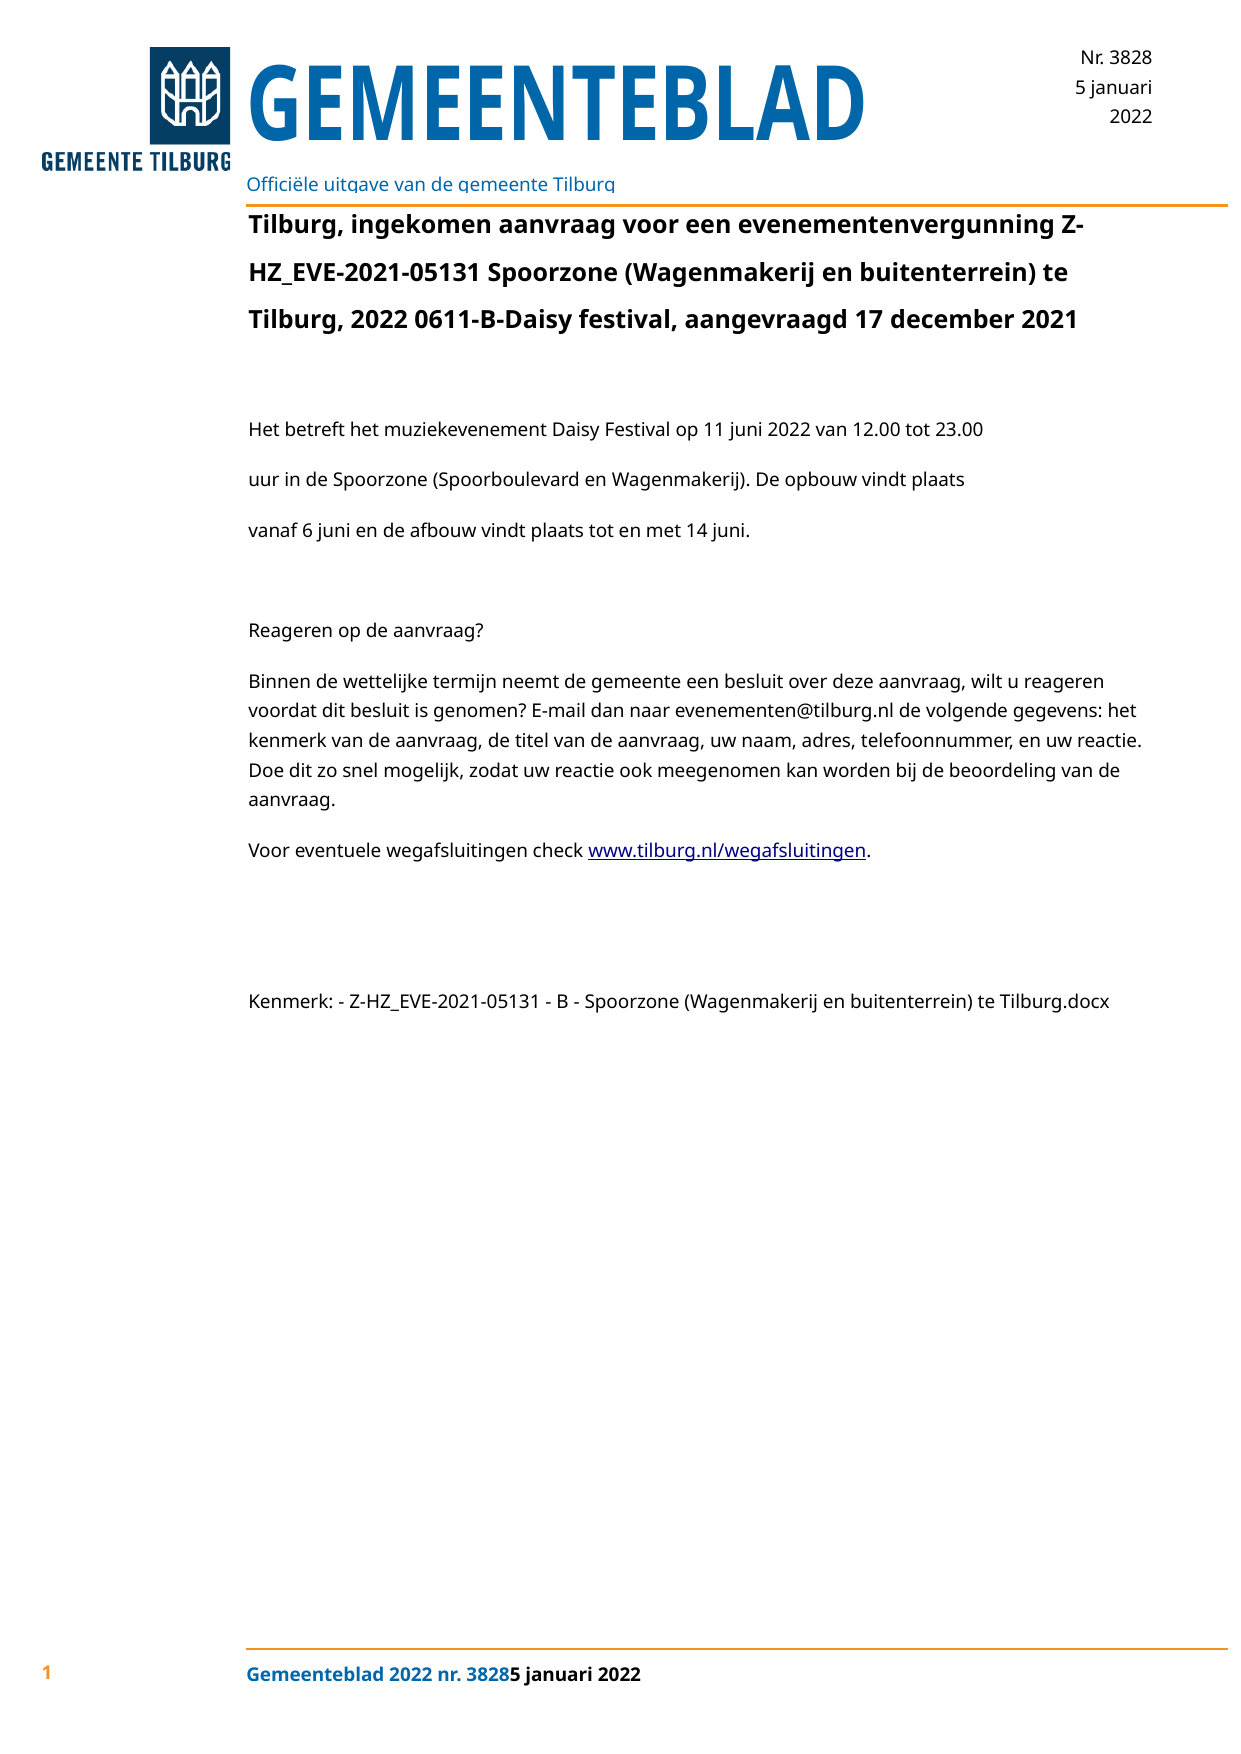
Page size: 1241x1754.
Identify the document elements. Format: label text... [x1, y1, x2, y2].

text Het betreft het muziekevenement Daisy Festival op 11 juni 2022 van 12.00 tot 23.00 [248, 416, 1152, 442]
text Kenmerk: - Z-HZ_EVE-2021-05131 - B - Spoorzone (Wagenmakerij en buitenterrein) te Tilburg.docx [248, 988, 1152, 1014]
text Reageren op de aanvraag? [248, 618, 1152, 643]
text Voor eventuele wegafsluitingen check www.tilburg.nl/wegafsluitingen. [248, 837, 1152, 862]
text uur in de Spoorzone (Spoorboulevard en Wagenmakerij). De opbouw vindt plaats [248, 466, 1152, 492]
text vanaf 6 juni en de afbouw vindt plaats tot en met 14 juni. [248, 517, 1152, 542]
picture [41, 47, 231, 172]
text Binnen de wettelijke termijn neemt de gemeente een besluit over deze aanvraag, wilt u reageren voordat dit besluit is genomen? E-mail dan naar evenementen@tilburg.nl de volgende gegevens: het kenmerk van de aanvraag, de titel van de aanvraag, uw naam, adres, telefoonnummer, en uw reactie. Doe dit zo snel mogelijk, zodat uw reactie ook meegenomen kan worden bij de beoordeling van de aanvraag. [248, 668, 1152, 812]
text Tilburg, ingekomen aanvraag voor een evenementenvergunning Z-HZ_EVE-2021-05131 Spoorzone (Wagenmakerij en buitenterrein) te Tilburg, 2022 0611-B-Daisy festival, aangevraagd 17 december 2021 [248, 207, 1152, 336]
